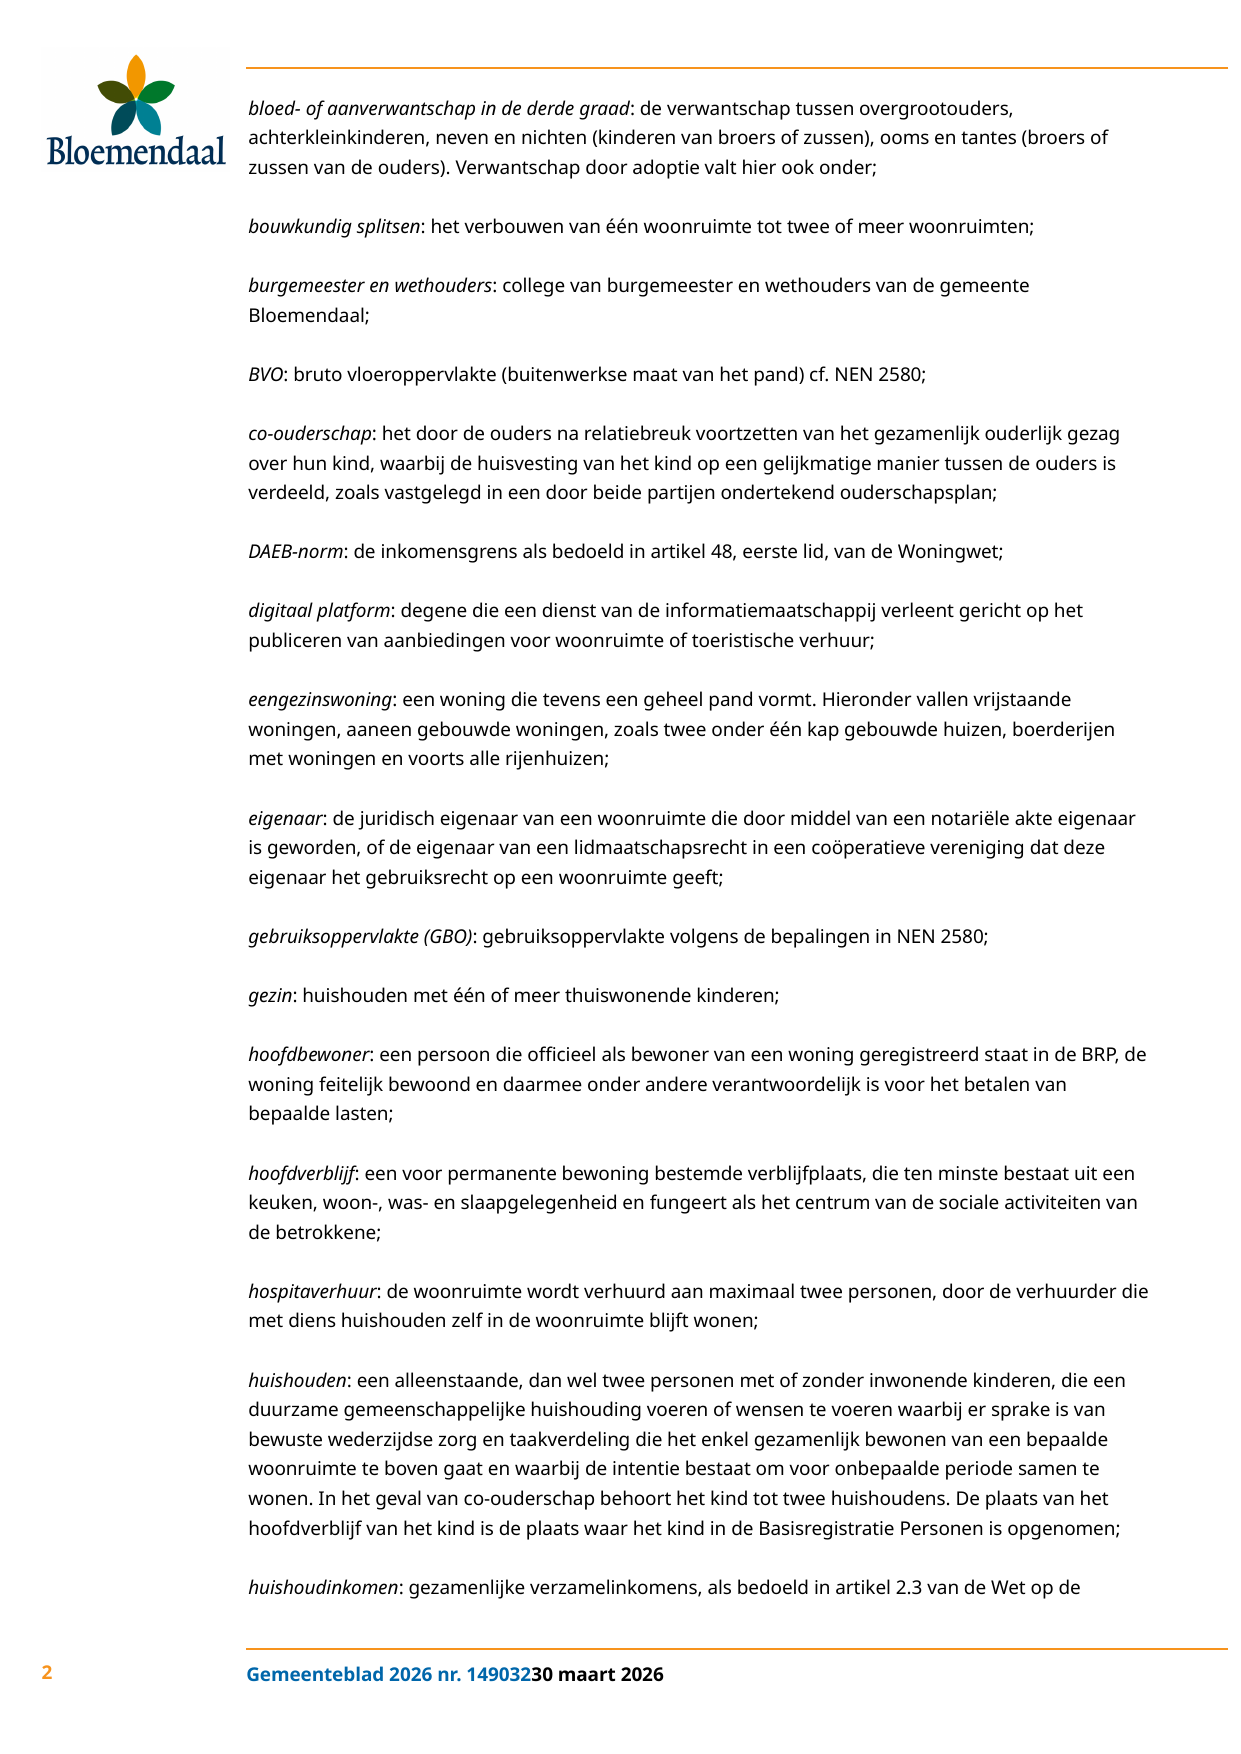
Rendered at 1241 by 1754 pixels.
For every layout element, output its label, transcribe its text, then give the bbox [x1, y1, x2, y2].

text gebruiksoppervlakte (GBO): gebruiksoppervlakte volgens de bepalingen in NEN 2580; [248, 923, 1152, 949]
text BVO: bruto vloeroppervlakte (buitenwerkse maat van het pand) cf. NEN 2580; [248, 361, 1152, 387]
text hoofdbewoner: een persoon die officieel als bewoner van een woning geregistreerd staat in de BRP, de woning feitelijk bewoond en daarmee onder andere verantwoordelijk is voor het betalen van bepaalde lasten; [248, 1041, 1152, 1126]
text huishouden: een alleenstaande, dan wel twee personen met of zonder inwonende kinderen, die een duurzame gemeenschappelijke huishouding voeren of wensen te voeren waarbij er sprake is van bewuste wederzijdse zorg en taakverdeling die het enkel gezamenlijk bewonen van een bepaalde woonruimte te boven gaat en waarbij de intentie bestaat om voor onbepaalde periode samen te wonen. In het geval van co-ouderschap behoort het kind tot twee huishoudens. De plaats van het hoofdverblijf van het kind is de plaats waar het kind in de Basisregistratie Personen is opgenomen; [248, 1367, 1152, 1541]
text hoofdverblijf: een voor permanente bewoning bestemde verblijfplaats, die ten minste bestaat uit een keuken, woon-, was- en slaapgelegenheid en fungeert als het centrum van de sociale activiteiten van de betrokkene; [248, 1160, 1152, 1245]
text bloed- of aanverwantschap in de derde graad: de verwantschap tussen overgrootouders, achterkleinkinderen, neven en nichten (kinderen van broers of zussen), ooms en tantes (broers of zussen van de ouders). Verwantschap door adoptie valt hier ook onder; [248, 95, 1152, 180]
text eengezinswoning: een woning die tevens een geheel pand vormt. Hieronder vallen vrijstaande woningen, aaneen gebouwde woningen, zoals twee onder één kap gebouwde huizen, boerderijen met woningen en voorts alle rijenhuizen; [248, 686, 1152, 771]
text digitaal platform: degene die een dienst van de informatiemaatschappij verleent gericht op het publiceren van aanbiedingen voor woonruimte of toeristische verhuur; [248, 598, 1152, 653]
text huishoudinkomen: gezamenlijke verzamelinkomens, als bedoeld in artikel 2.3 van de Wet op de [248, 1574, 1152, 1600]
picture [41, 47, 231, 172]
text co-ouderschap: het door de ouders na relatiebreuk voortzetten van het gezamenlijk ouderlijk gezag over hun kind, waarbij de huisvesting van het kind op een gelijkmatige manier tussen de ouders is verdeeld, zoals vastgelegd in een door beide partijen ondertekend ouderschapsplan; [248, 420, 1152, 505]
text burgemeester en wethouders: college van burgemeester en wethouders van de gemeente Bloemendaal; [248, 272, 1152, 328]
text hospitaverhuur: de woonruimte wordt verhuurd aan maximaal twee personen, door de verhuurder die met diens huishouden zelf in de woonruimte blijft wonen; [248, 1278, 1152, 1333]
text DAEB-norm: de inkomensgrens als bedoeld in artikel 48, eerste lid, van de Woningwet; [248, 538, 1152, 564]
text gezin: huishouden met één of meer thuiswonende kinderen; [248, 982, 1152, 1008]
text eigenaar: de juridisch eigenaar van een woonruimte die door middel van een notariële akte eigenaar is geworden, of de eigenaar van een lidmaatschapsrecht in een coöperatieve vereniging dat deze eigenaar het gebruiksrecht op een woonruimte geeft; [248, 805, 1152, 890]
text bouwkundig splitsen: het verbouwen van één woonruimte tot twee of meer woonruimten; [248, 213, 1152, 239]
